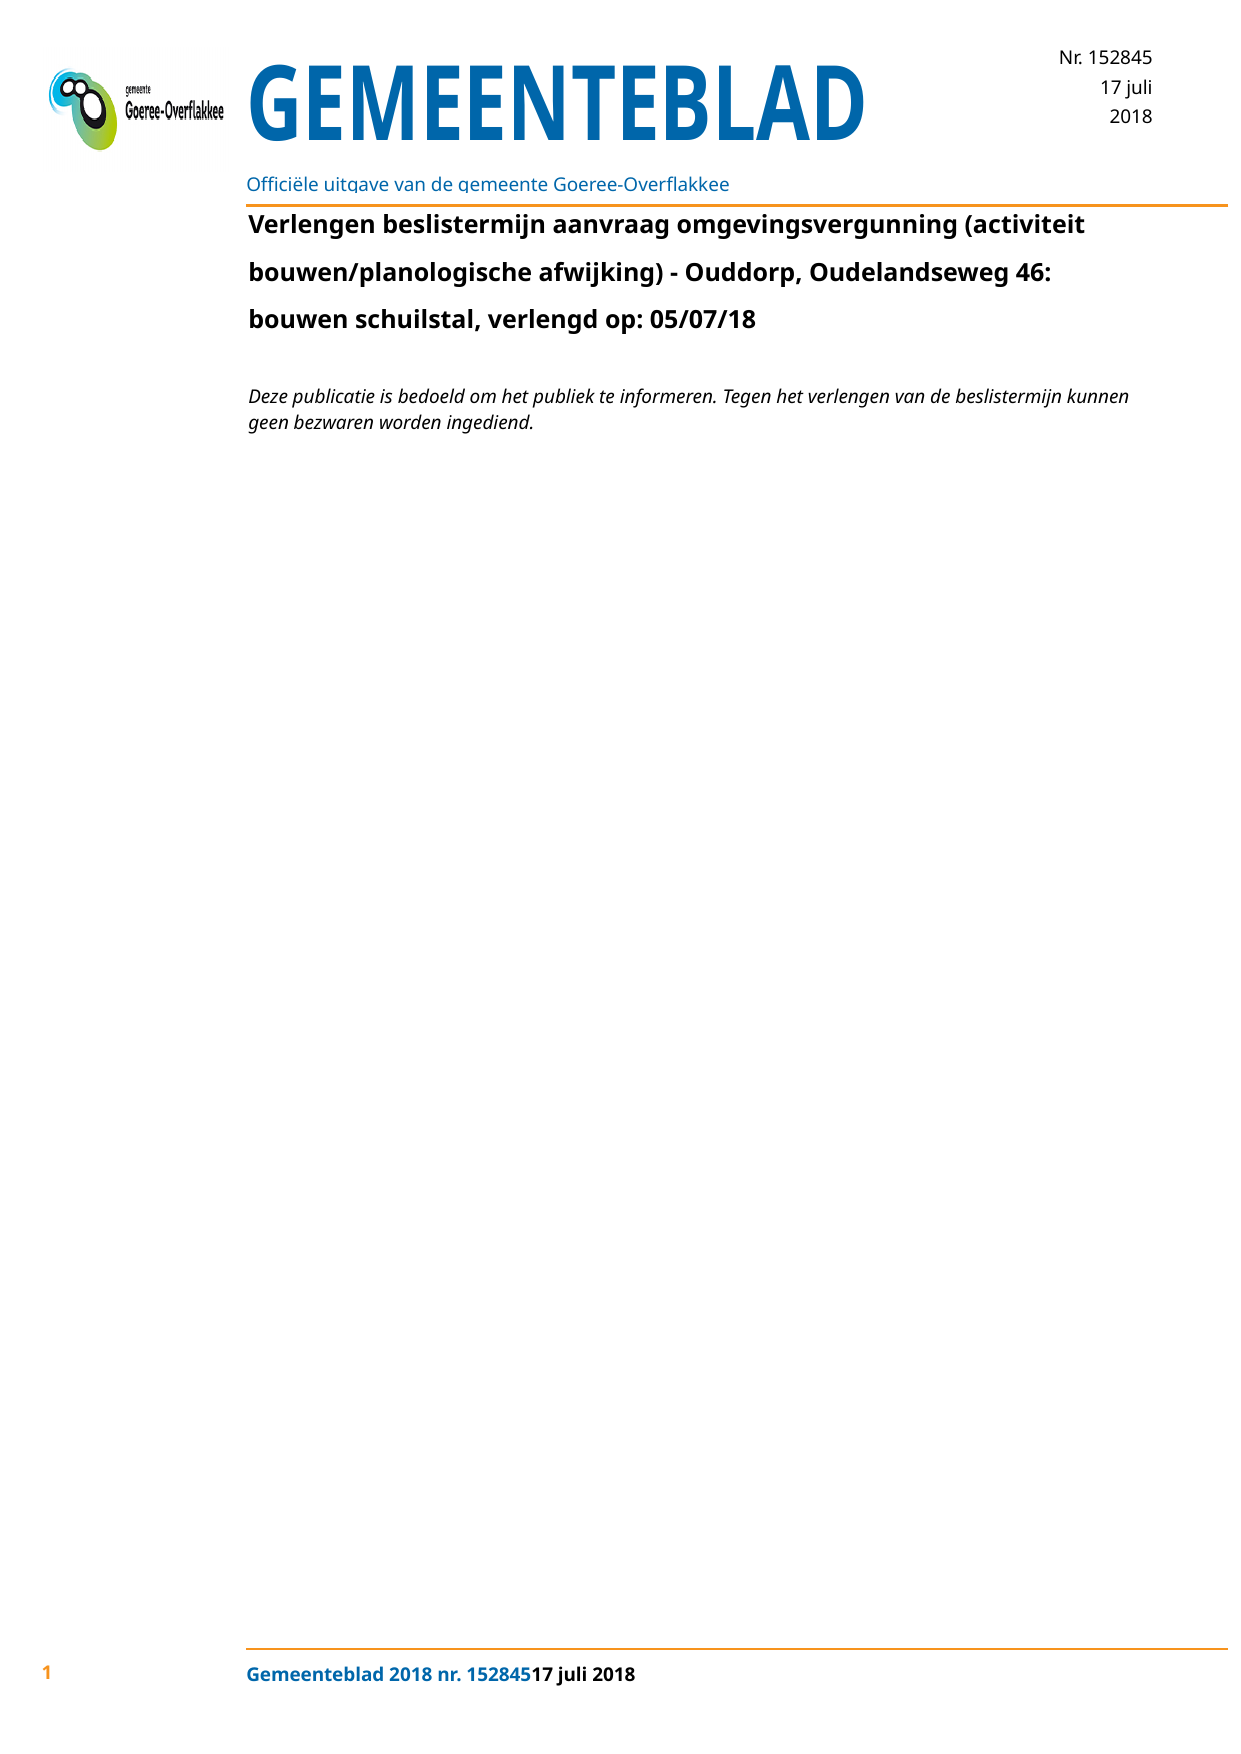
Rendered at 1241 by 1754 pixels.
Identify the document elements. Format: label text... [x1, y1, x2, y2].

picture [41, 47, 231, 172]
text Verlengen beslistermijn aanvraag omgevingsvergunning (activiteit bouwen/planologische afwijking) - Ouddorp, Oudelandseweg 46: bouwen schuilstal, verlengd op: 05/07/18 [248, 207, 1152, 336]
text Deze publicatie is bedoeld om het publiek te informeren. Tegen het verlengen van de beslistermijn kunnen geen bezwaren worden ingediend. [248, 384, 1152, 435]
